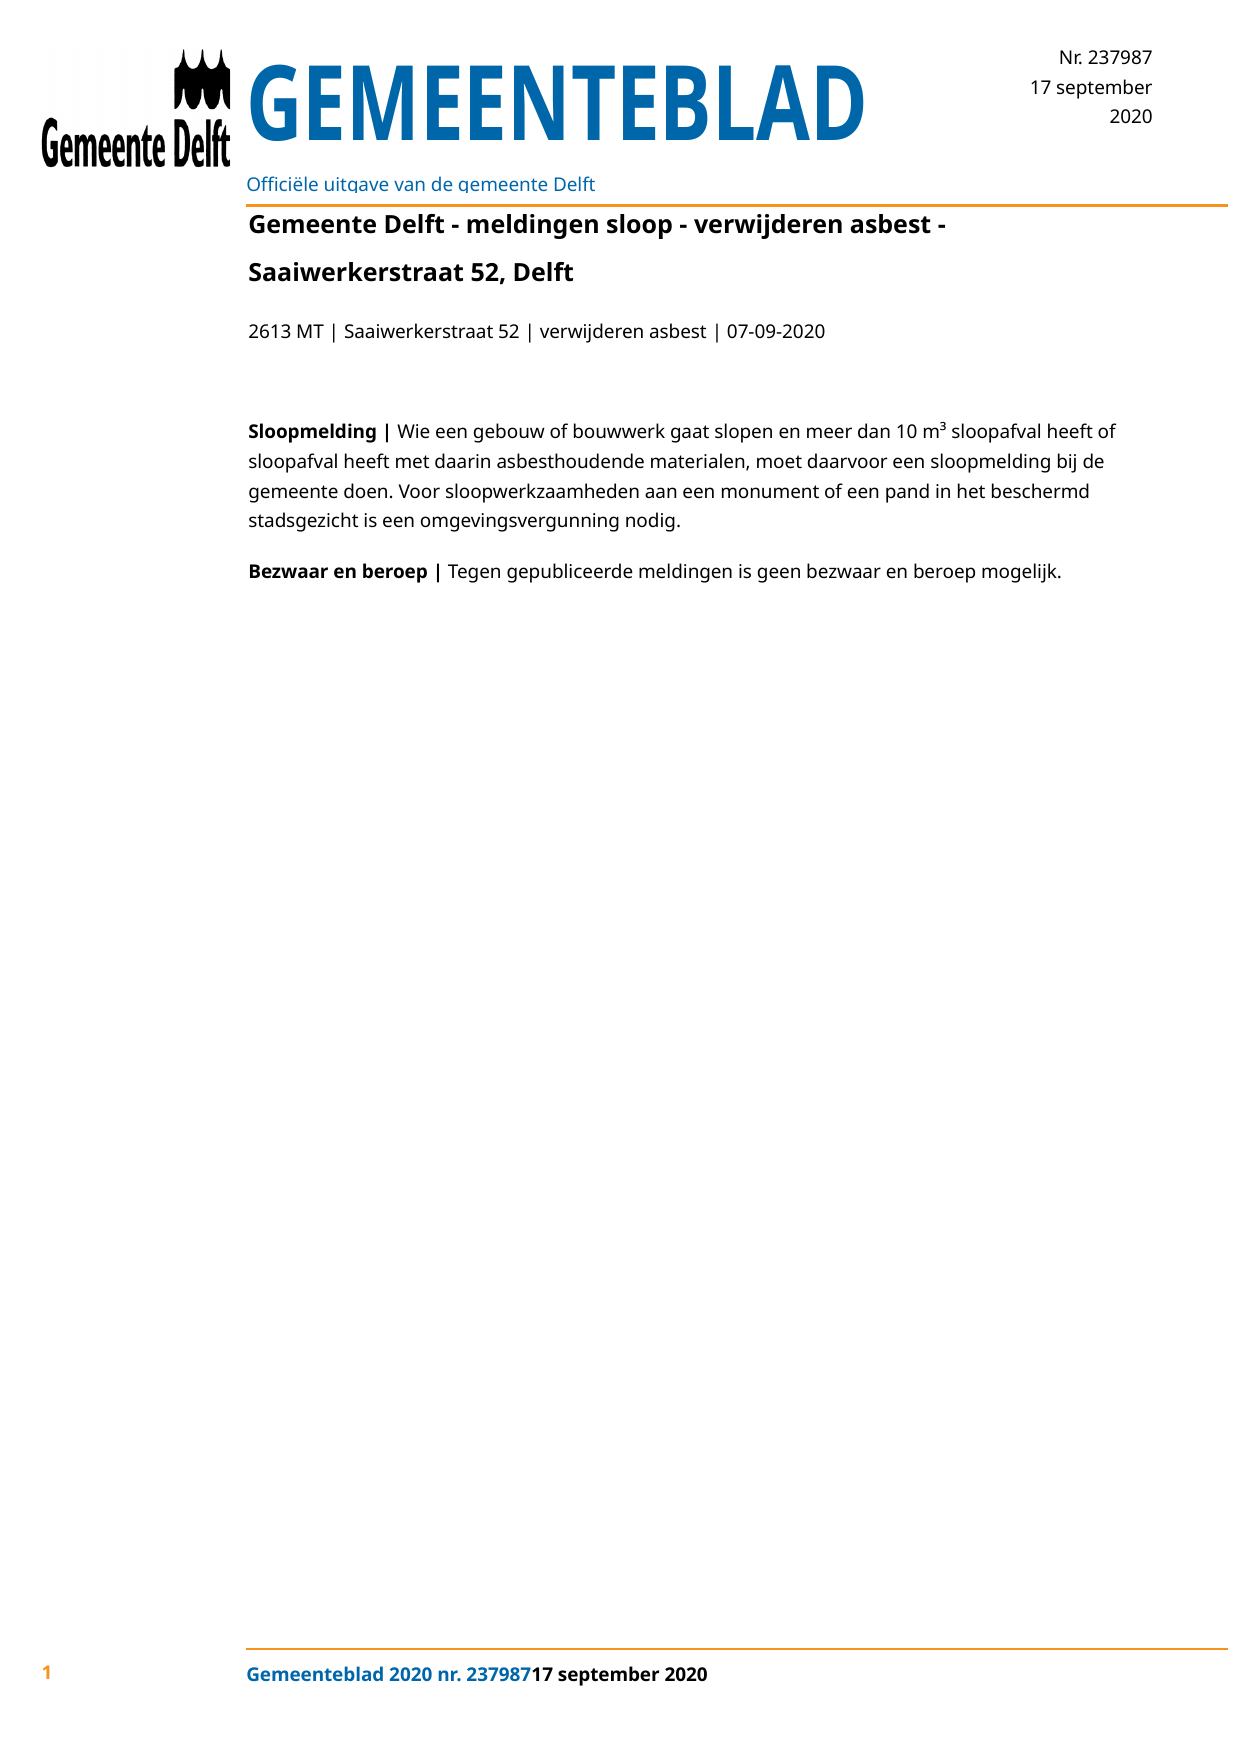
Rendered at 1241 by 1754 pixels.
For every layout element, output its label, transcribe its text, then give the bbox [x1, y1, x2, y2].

text 2613 MT | Saaiwerkerstraat 52 | verwijderen asbest | 07-09-2020 [248, 318, 1152, 344]
picture [41, 47, 231, 172]
text Gemeente Delft - meldingen sloop - verwijderen asbest - Saaiwerkerstraat 52, Delft [248, 207, 1152, 288]
text Bezwaar en beroep | Tegen gepubliceerde meldingen is geen bezwaar en beroep mogelijk. [248, 558, 1152, 584]
text Sloopmelding | Wie een gebouw of bouwwerk gaat slopen en meer dan 10 m³ sloopafval heeft of sloopafval heeft met daarin asbesthoudende materialen, moet daarvoor een sloopmelding bij de gemeente doen. Voor sloopwerkzaamheden aan een monument of een pand in het beschermd stadsgezicht is een omgevingsvergunning nodig. [248, 419, 1152, 533]
